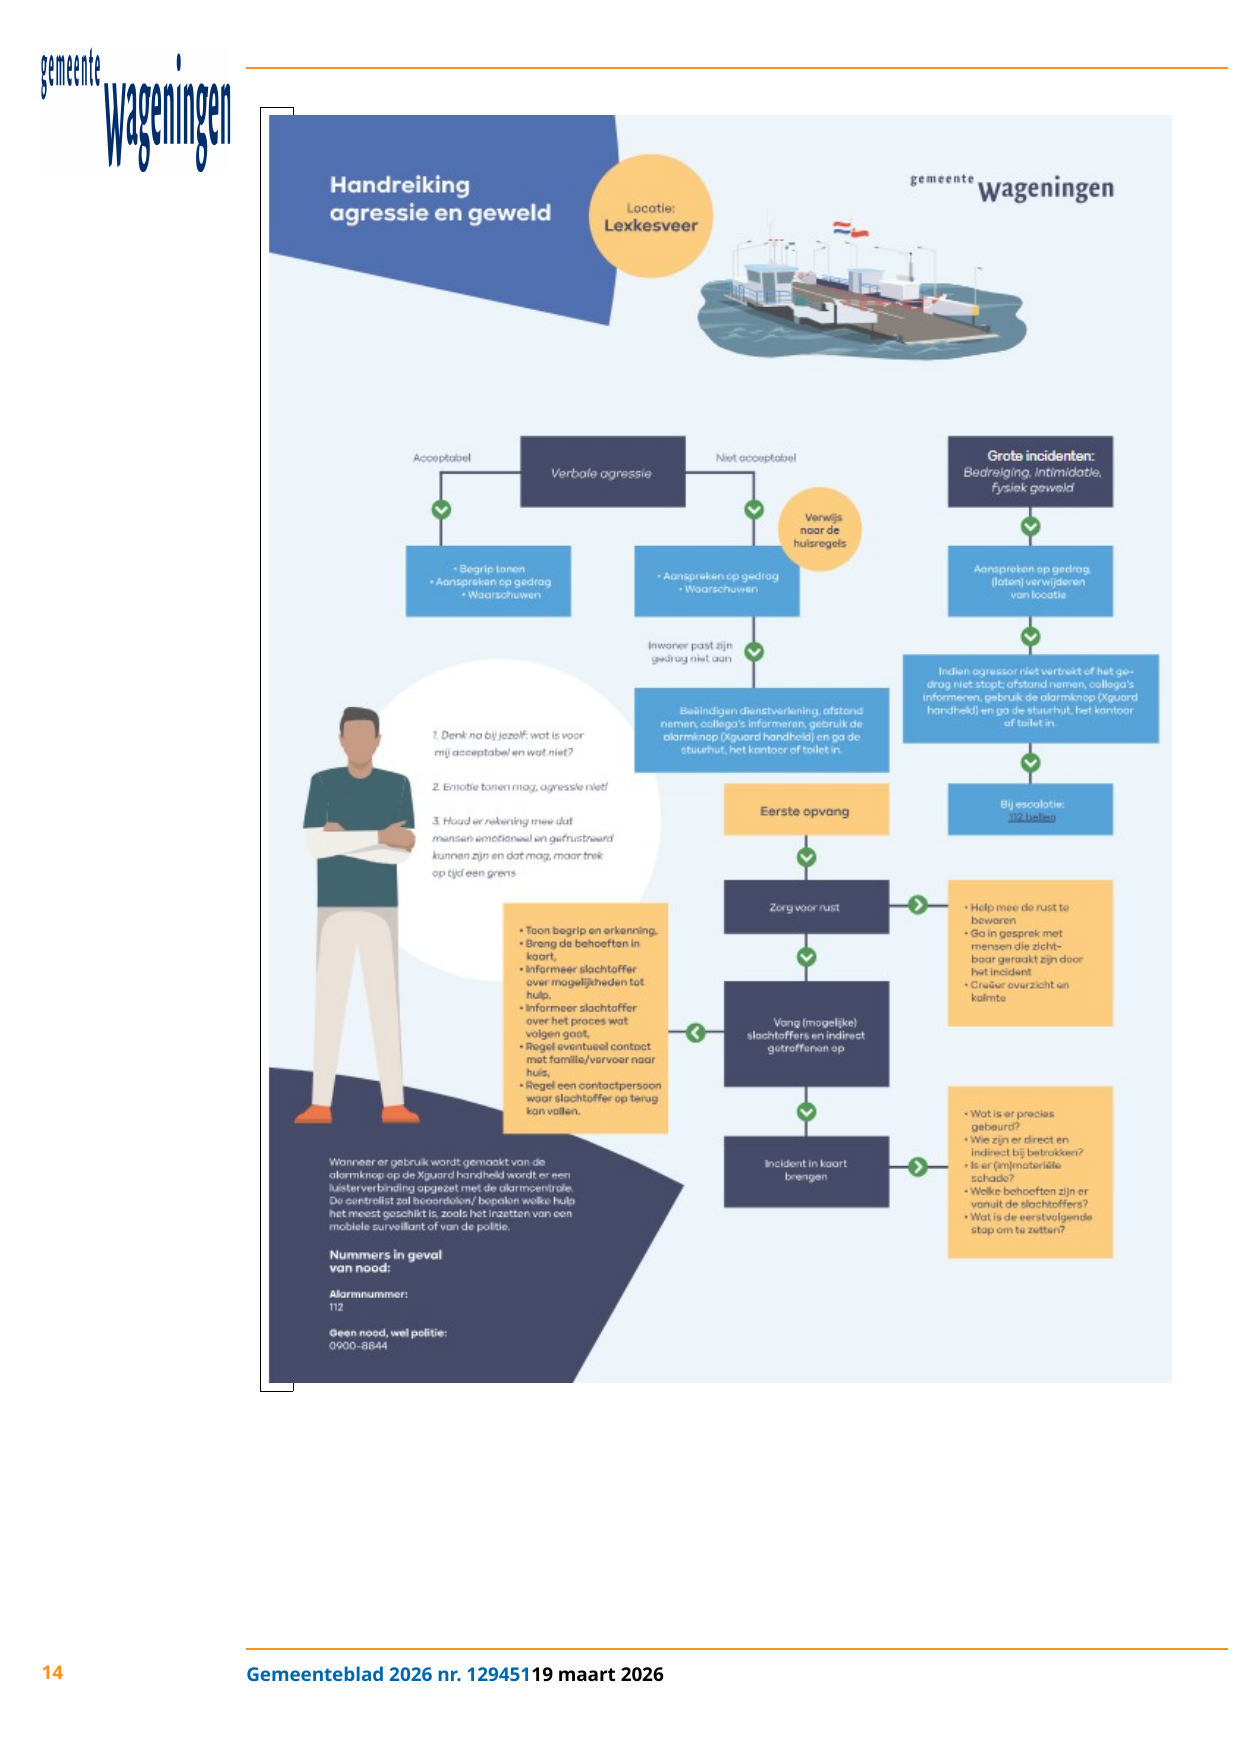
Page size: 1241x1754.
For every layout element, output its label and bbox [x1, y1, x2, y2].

picture [41, 47, 231, 172]
picture [268, 115, 1173, 1383]
